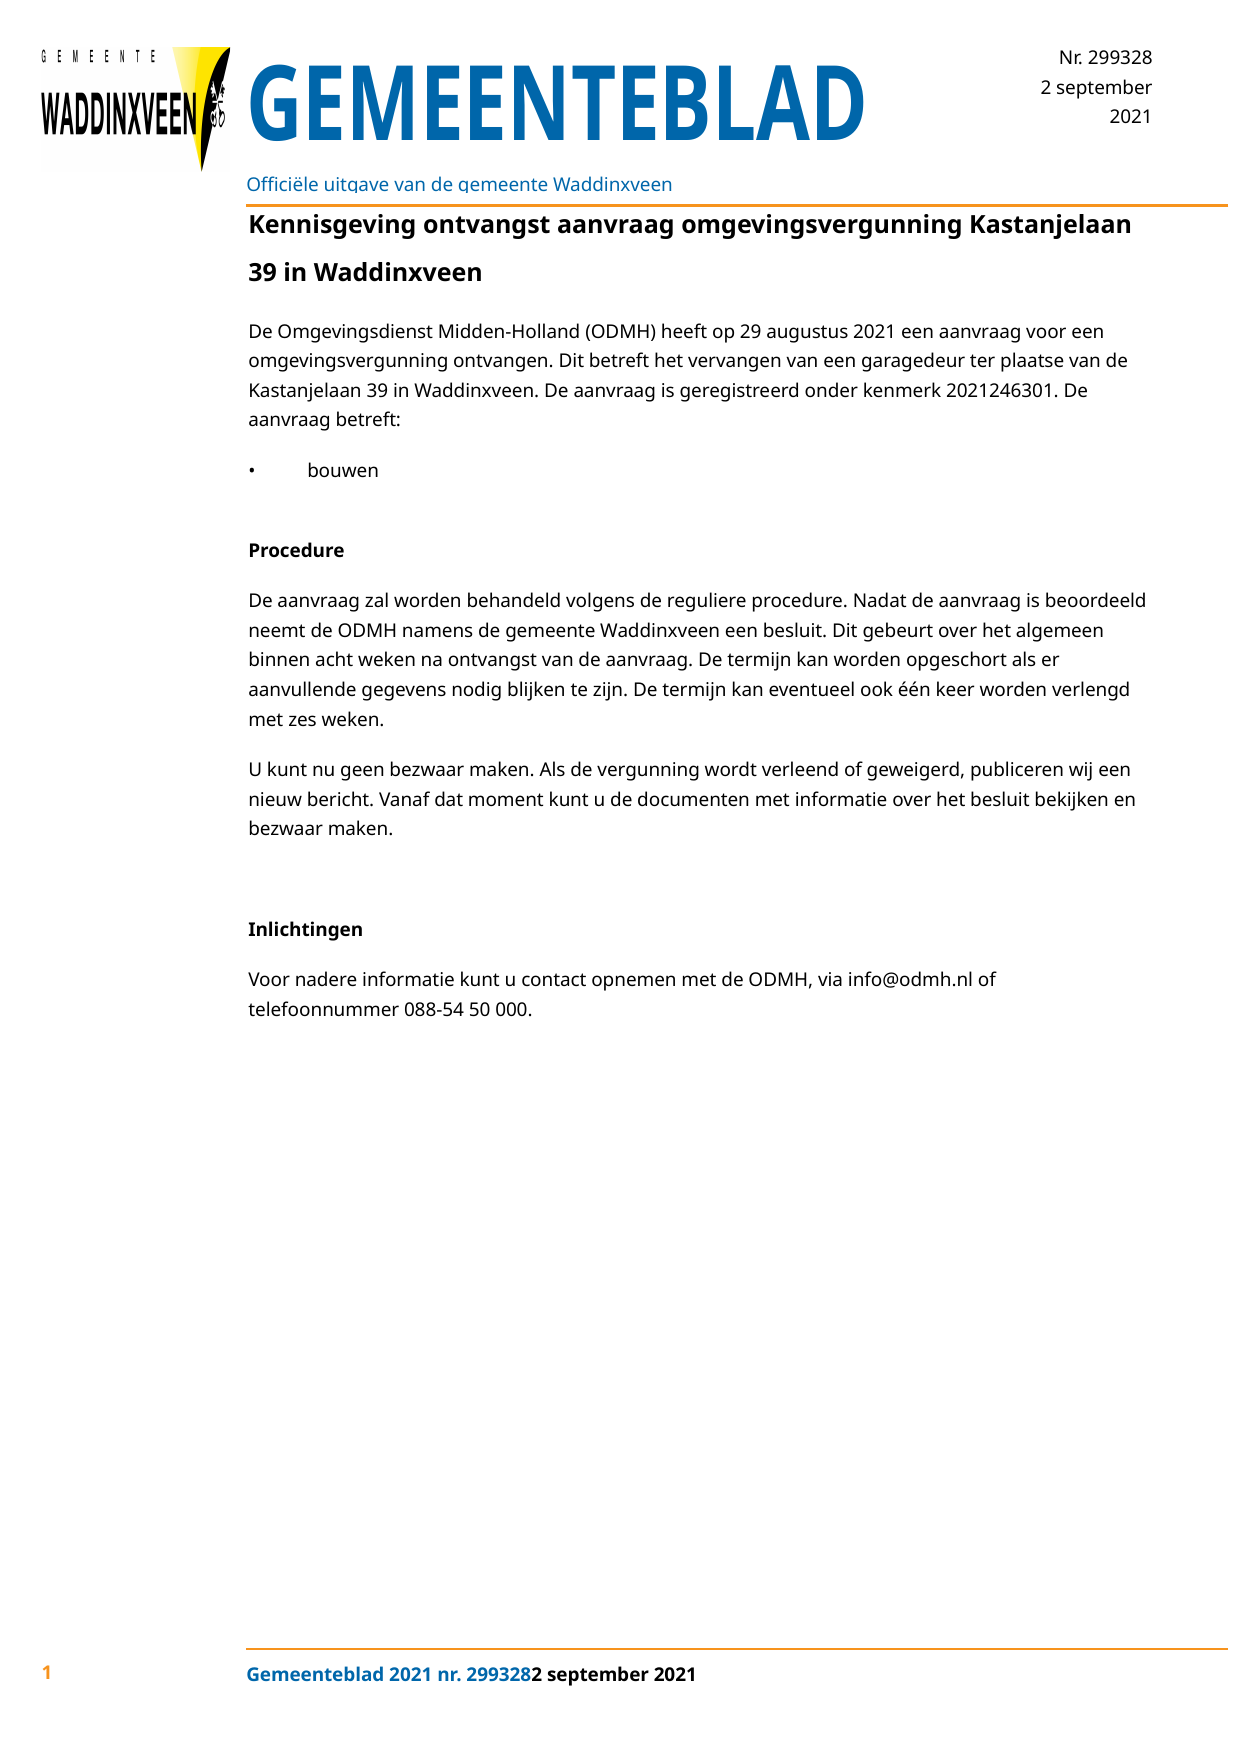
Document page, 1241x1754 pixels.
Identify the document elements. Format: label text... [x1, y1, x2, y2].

list bouwen [248, 457, 1152, 483]
text Voor nadere informatie kunt u contact opnemen met de ODMH, via info@odmh.nl of telefoonnummer 088-54 50 000. [248, 967, 1152, 1022]
text Procedure [248, 537, 1152, 563]
text Inlichtingen [248, 916, 1152, 942]
text Kennisgeving ontvangst aanvraag omgevingsvergunning Kastanjelaan 39 in Waddinxveen [248, 207, 1152, 288]
text U kunt nu geen bezwaar maken. Als de vergunning wordt verleend of geweigerd, publiceren wij een nieuw bericht. Vanaf dat moment kunt u de documenten met informatie over het besluit bekijken en bezwaar maken. [248, 756, 1152, 841]
text De aanvraag zal worden behandeld volgens de reguliere procedure. Nadat de aanvraag is beoordeeld neemt de ODMH namens de gemeente Waddinxveen een besluit. Dit gebeurt over het algemeen binnen acht weken na ontvangst van de aanvraag. De termijn kan worden opgeschort als er aanvullende gegevens nodig blijken te zijn. De termijn kan eventueel ook één keer worden verlengd met zes weken. [248, 587, 1152, 732]
text De Omgevingsdienst Midden-Holland (ODMH) heeft op 29 augustus 2021 een aanvraag voor een omgevingsvergunning ontvangen. Dit betreft het vervangen van een garagedeur ter plaatse van de Kastanjelaan 39 in Waddinxveen. De aanvraag is geregistreerd onder kenmerk 2021246301. De aanvraag betreft: [248, 318, 1152, 432]
picture [41, 47, 231, 172]
